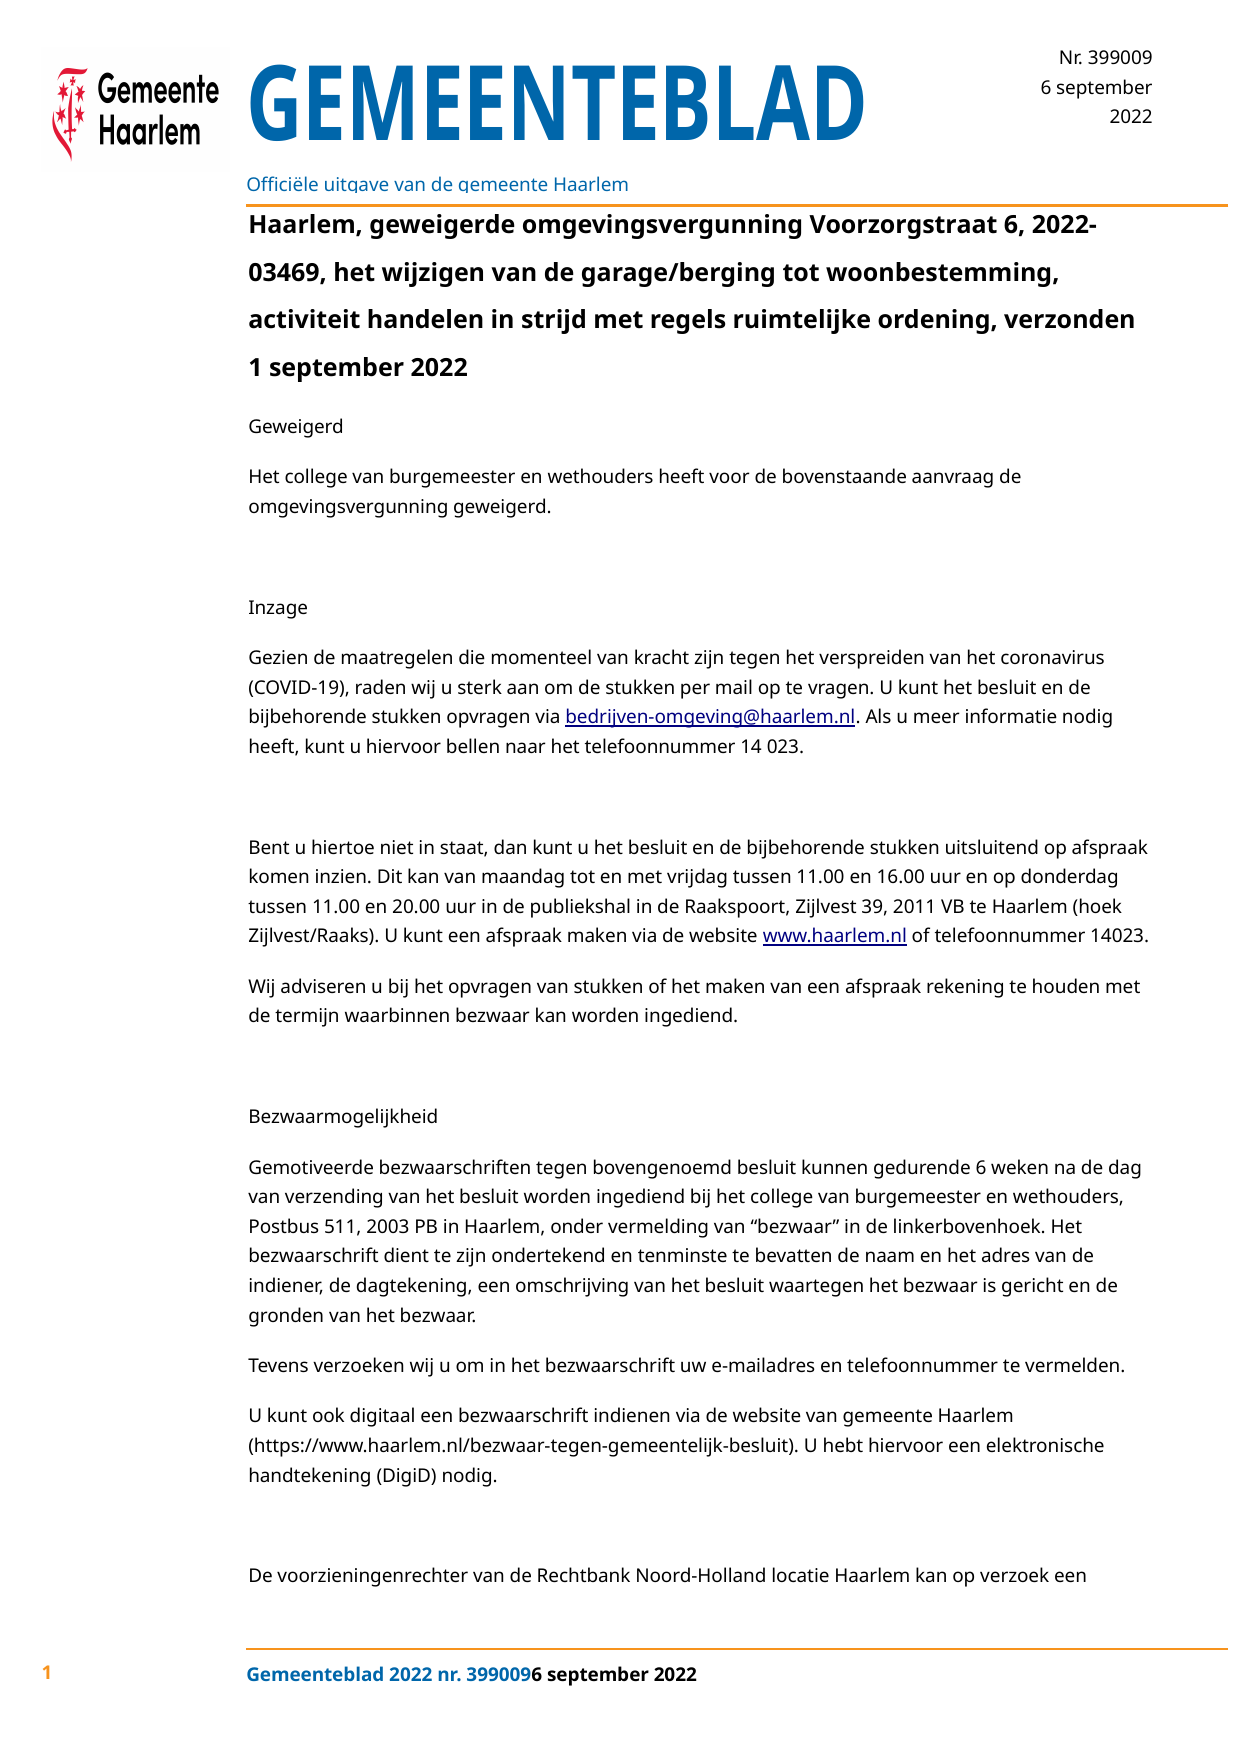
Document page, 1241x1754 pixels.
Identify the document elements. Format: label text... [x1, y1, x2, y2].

text Bent u hiertoe niet in staat, dan kunt u het besluit en de bijbehorende stukken uitsluitend op afspraak komen inzien. Dit kan van maandag tot en met vrijdag tussen 11.00 en 16.00 uur en op donderdag tussen 11.00 en 20.00 uur in de publiekshal in de Raakspoort, Zijlvest 39, 2011 VB te Haarlem (hoek Zijlvest/Raaks). U kunt een afspraak maken via de website www.haarlem.nl of telefoonnummer 14023. [248, 834, 1152, 948]
text Geweigerd [248, 413, 1152, 439]
text Gezien de maatregelen die momenteel van kracht zijn tegen het verspreiden van het coronavirus (COVID-19), raden wij u sterk aan om de stukken per mail op te vragen. U kunt het besluit en de bijbehorende stukken opvragen via bedrijven-omgeving@haarlem.nl. Als u meer informatie nodig heeft, kunt u hiervoor bellen naar het telefoonnummer 14 023. [248, 644, 1152, 759]
text Tevens verzoeken wij u om in het bezwaarschrift uw e-mailadres en telefoonnummer te vermelden. [248, 1352, 1152, 1378]
text De voorzieningenrechter van de Rechtbank Noord-Holland locatie Haarlem kan op verzoek een [248, 1563, 1152, 1588]
text Bezwaarmogelijkheid [248, 1103, 1152, 1129]
text Inzage [248, 594, 1152, 620]
text Gemotiveerde bezwaarschriften tegen bovengenoemd besluit kunnen gedurende 6 weken na de dag van verzending van het besluit worden ingediend bij het college van burgemeester en wethouders, Postbus 511, 2003 PB in Haarlem, onder vermelding van “bezwaar” in de linkerbovenhoek. Het bezwaarschrift dient te zijn ondertekend en tenminste te bevatten de naam en het adres van de indiener, de dagtekening, een omschrijving van het besluit waartegen het bezwaar is gericht en de gronden van het bezwaar. [248, 1154, 1152, 1328]
text Wij adviseren u bij het opvragen van stukken of het maken van een afspraak rekening te houden met de termijn waarbinnen bezwaar kan worden ingediend. [248, 973, 1152, 1028]
text Het college van burgemeester en wethouders heeft voor de bovenstaande aanvraag de omgevingsvergunning geweigerd. [248, 463, 1152, 519]
picture [41, 47, 231, 172]
text Haarlem, geweigerde omgevingsvergunning Voorzorgstraat 6, 2022-03469, het wijzigen van de garage/berging tot woonbestemming, activiteit handelen in strijd met regels ruimtelijke ordening, verzonden 1 september 2022 [248, 207, 1152, 384]
text U kunt ook digitaal een bezwaarschrift indienen via de website van gemeente Haarlem (https://www.haarlem.nl/bezwaar-tegen-gemeentelijk-besluit). U hebt hiervoor een elektronische handtekening (DigiD) nodig. [248, 1403, 1152, 1488]
